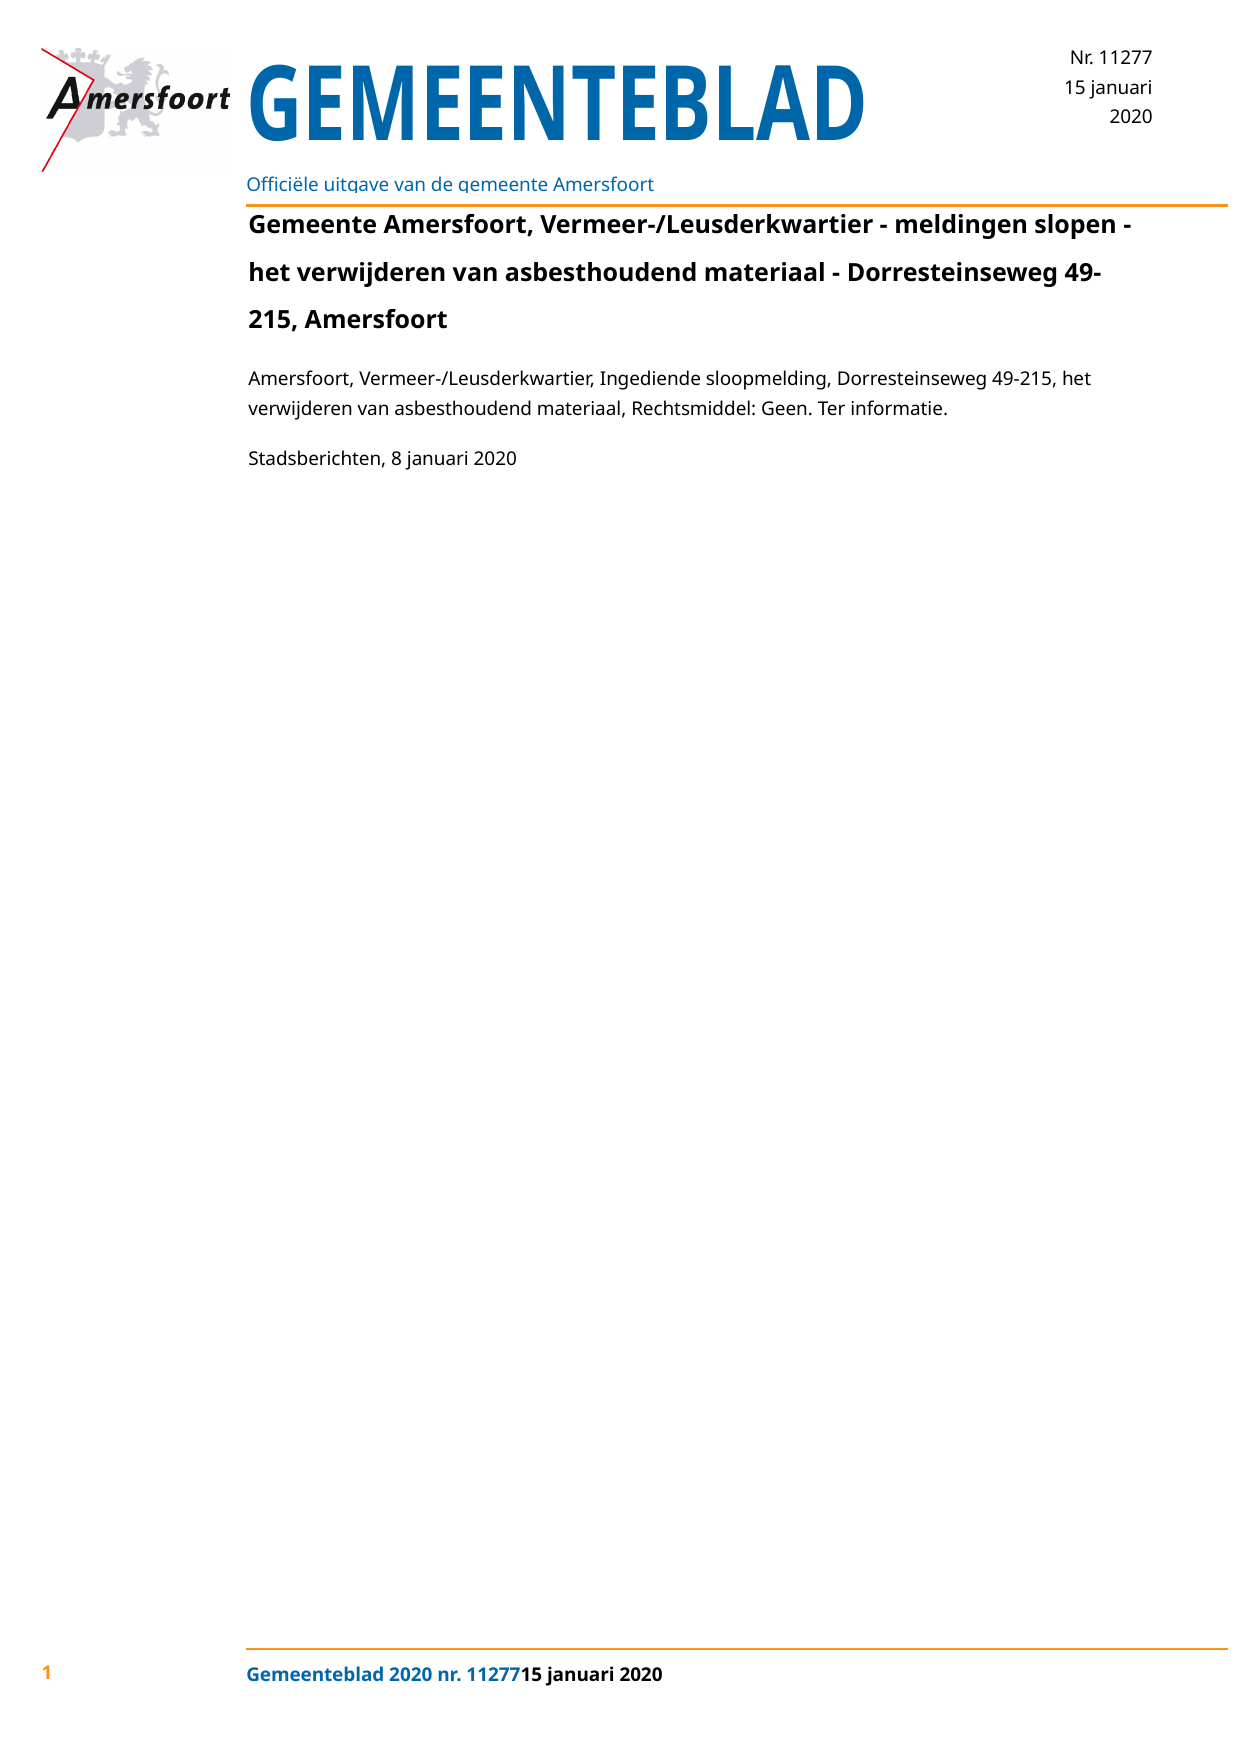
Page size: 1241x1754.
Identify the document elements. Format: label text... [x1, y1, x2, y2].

text Amersfoort, Vermeer-/Leusderkwartier, Ingediende sloopmelding, Dorresteinseweg 49-215, het verwijderen van asbesthoudend materiaal, Rechtsmiddel: Geen. Ter informatie. [248, 366, 1152, 421]
text Gemeente Amersfoort, Vermeer-/Leusderkwartier - meldingen slopen - het verwijderen van asbesthoudend materiaal - Dorresteinseweg 49-215, Amersfoort [248, 207, 1152, 336]
picture [41, 47, 231, 172]
text Stadsberichten, 8 januari 2020 [248, 446, 1152, 471]
